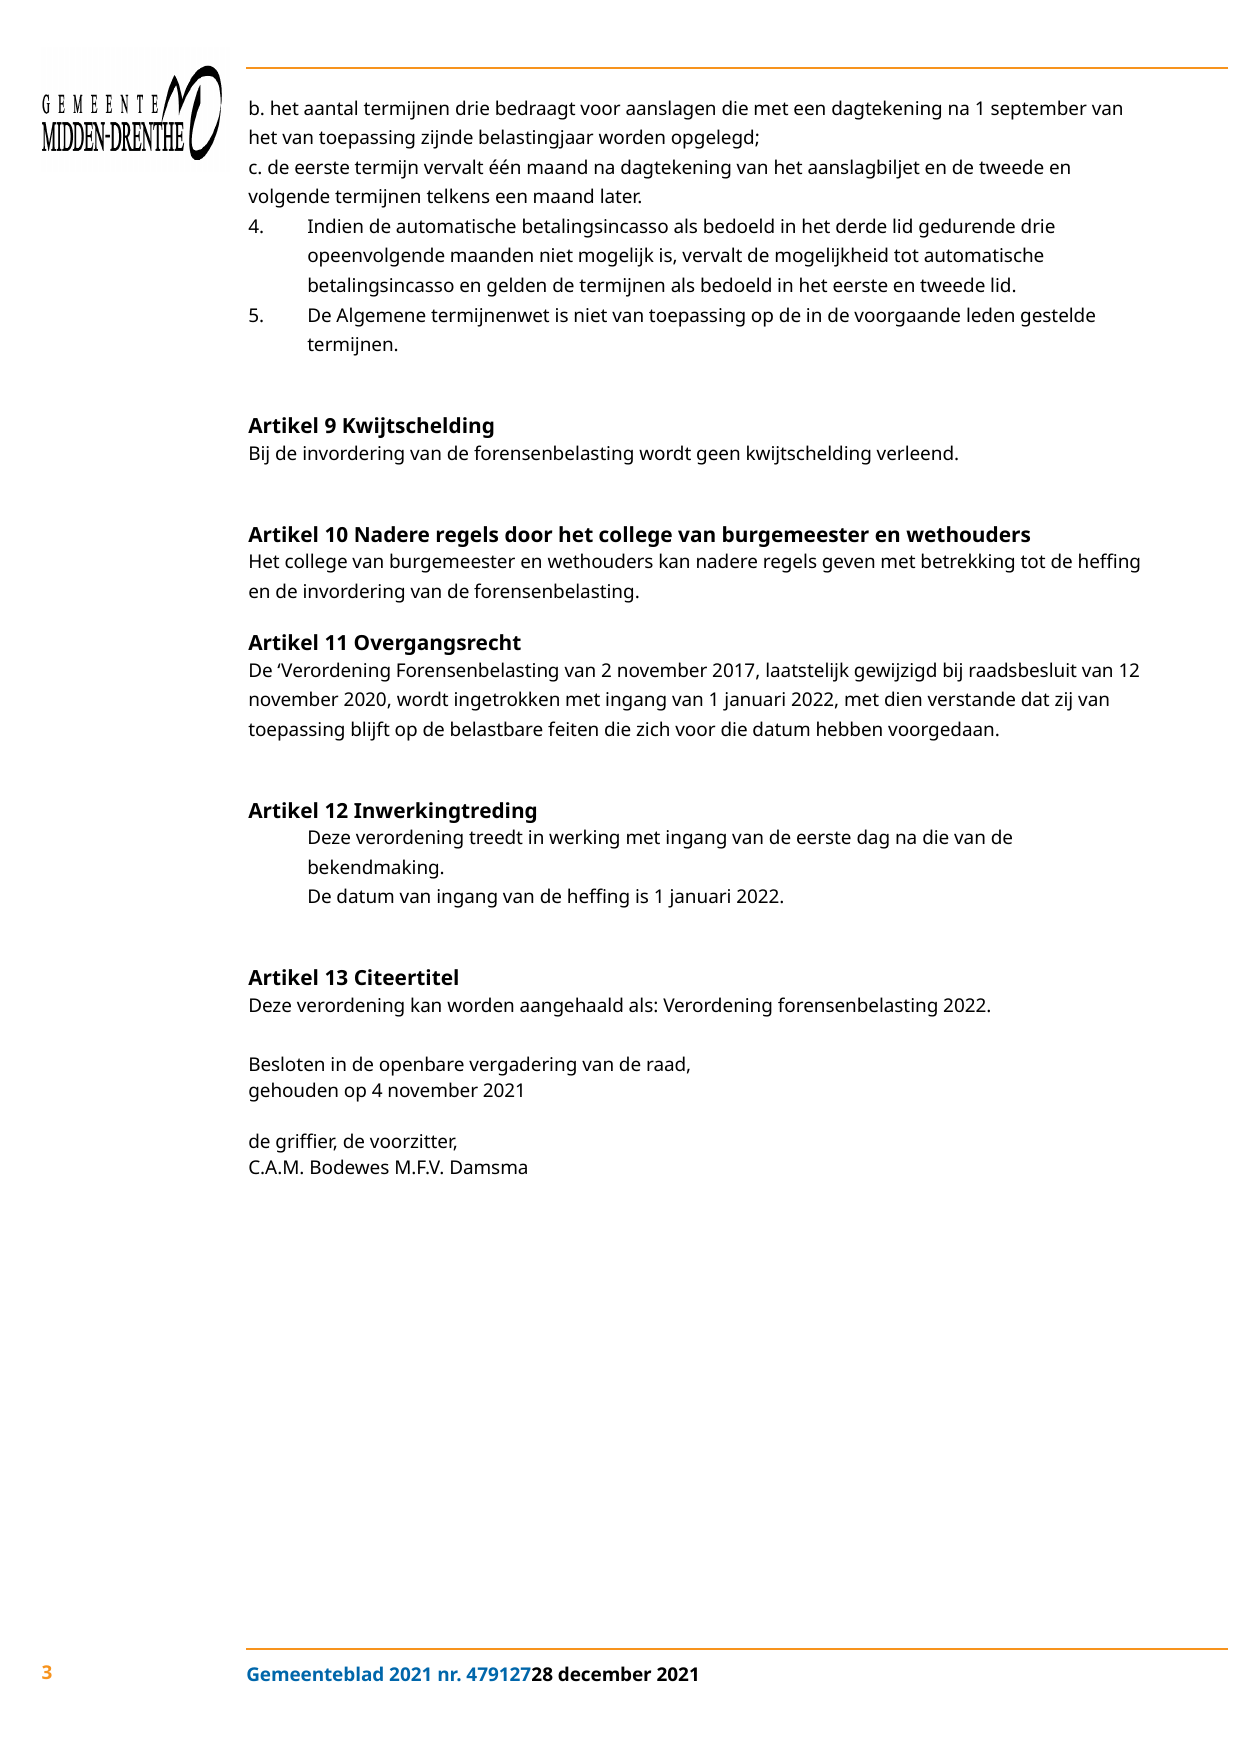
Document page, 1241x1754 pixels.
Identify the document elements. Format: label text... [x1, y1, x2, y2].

text Bij de invordering van de forensenbelasting wordt geen kwijtschelding verleend. [248, 440, 1152, 466]
text De ‘Verordening Forensenbelasting van 2 november 2017, laatstelijk gewijzigd bij raadsbesluit van 12 november 2020, wordt ingetrokken met ingang van 1 januari 2022, met dien verstande dat zij van toepassing blijft op de belastbare feiten die zich voor die datum hebben voorgedaan. [248, 657, 1152, 742]
text C.A.M. Bodewes M.F.V. Damsma [248, 1154, 1152, 1180]
text Deze verordening kan worden aangehaald als: Verordening forensenbelasting 2022. [248, 992, 1152, 1018]
text c. de eerste termijn vervalt één maand na dagtekening van het aanslagbiljet en de tweede en volgende termijnen telkens een maand later. [248, 154, 1152, 209]
list De datum van ingang van de heffing is 1 januari 2022. [248, 883, 1152, 909]
text gehouden op 4 november 2021 [248, 1077, 1152, 1103]
text b. het aantal termijnen drie bedraagt voor aanslagen die met een dagtekening na 1 september van het van toepassing zijnde belastingjaar worden opgelegd; [248, 95, 1152, 150]
text Artikel 9 Kwijtschelding [248, 411, 1152, 440]
text Het college van burgemeester en wethouders kan nadere regels geven met betrekking tot de heffing en de invordering van de forensenbelasting. [248, 548, 1152, 604]
text Besloten in de openbare vergadering van de raad, [248, 1051, 1152, 1077]
list De Algemene termijnenwet is niet van toepassing op de in de voorgaande leden gestelde termijnen. [248, 302, 1152, 357]
text Artikel 11 Overgangsrecht [248, 628, 1152, 657]
list Deze verordening treedt in werking met ingang van de eerste dag na die van de bekendmaking. [248, 824, 1152, 880]
text de griffier, de voorzitter, [248, 1128, 1152, 1154]
list Indien de automatische betalingsincasso als bedoeld in het derde lid gedurende drie opeenvolgende maanden niet mogelijk is, vervalt de mogelijkheid tot automatische betalingsincasso en gelden de termijnen als bedoeld in het eerste en tweede lid. [248, 213, 1152, 298]
picture [41, 47, 231, 172]
text Artikel 13 Citeertitel [248, 963, 1152, 992]
text Artikel 10 Nadere regels door het college van burgemeester en wethouders [248, 520, 1152, 548]
text Artikel 12 Inwerkingtreding [248, 796, 1152, 824]
